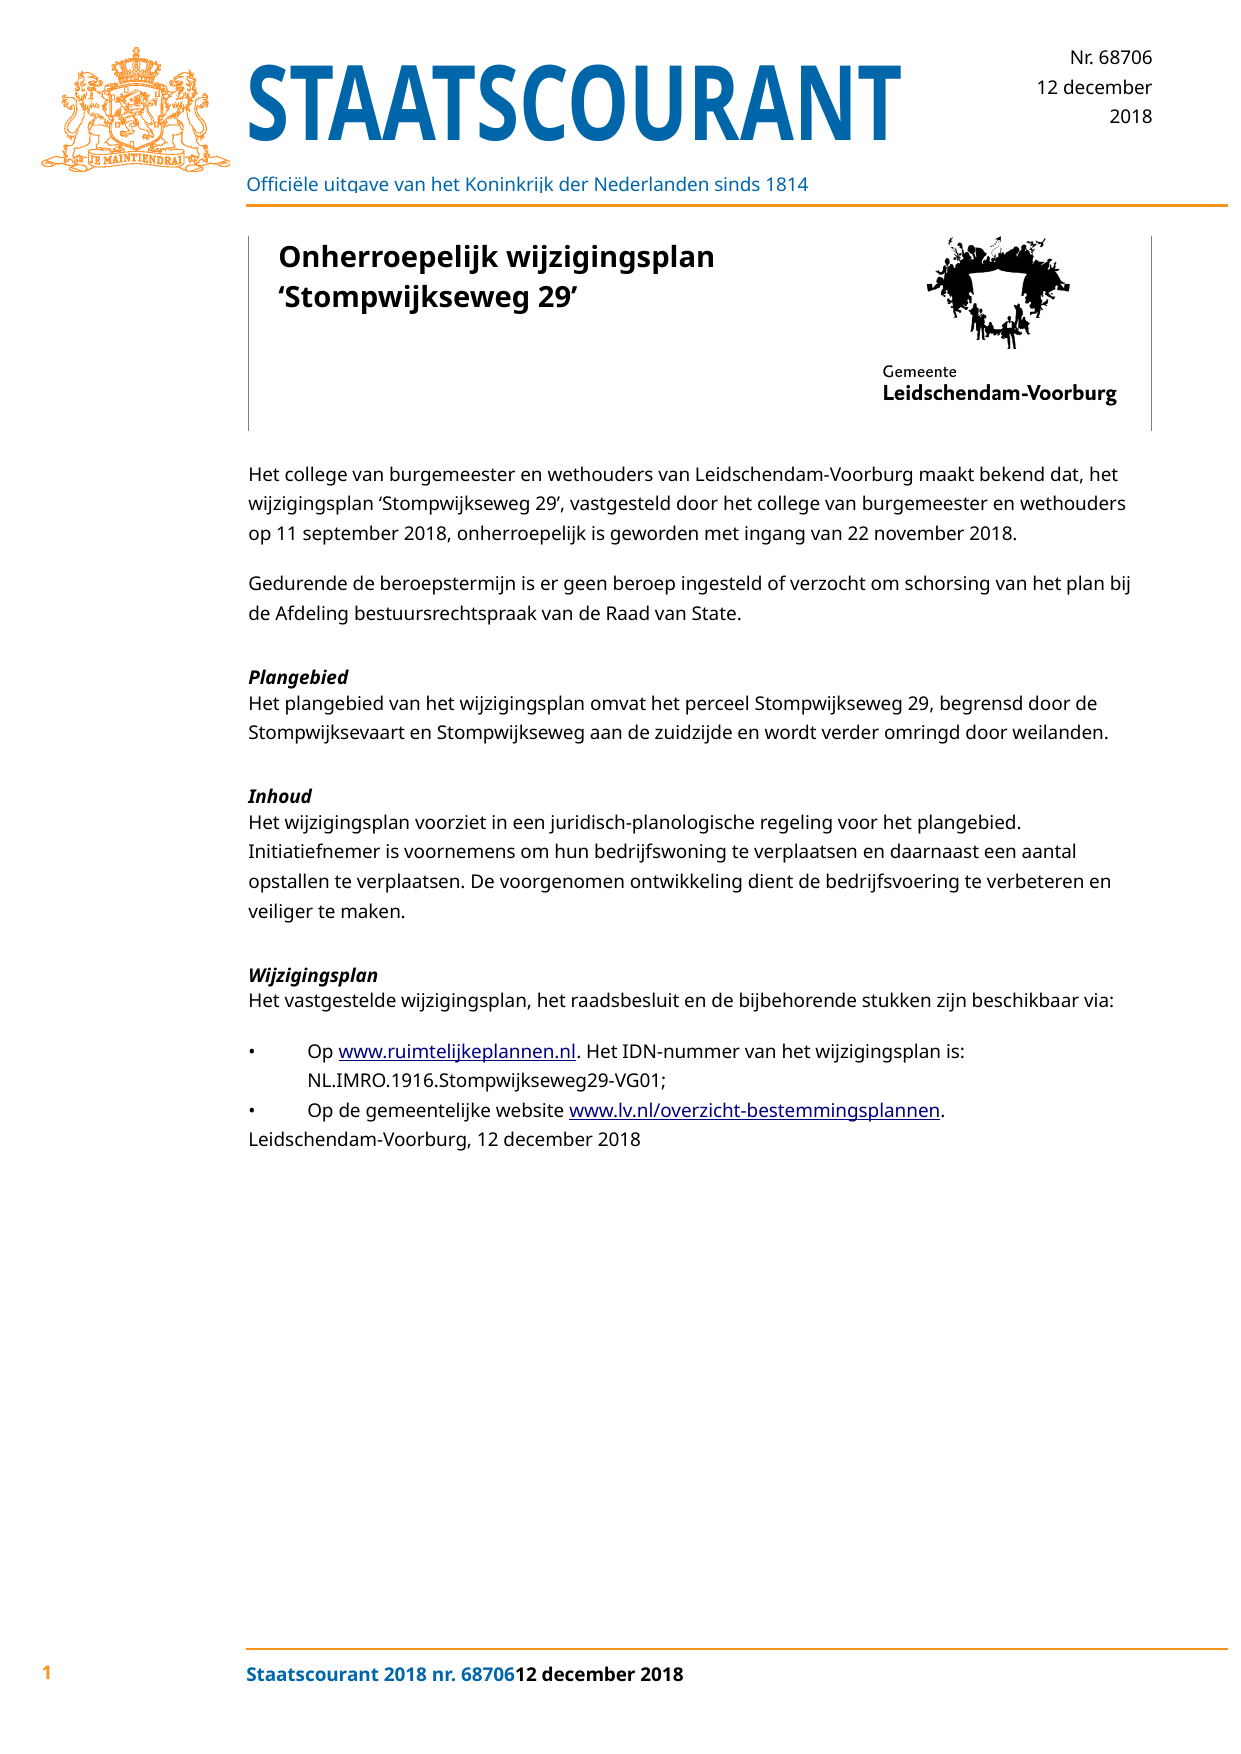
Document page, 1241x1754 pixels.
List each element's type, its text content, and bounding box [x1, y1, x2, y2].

list Op de gemeentelijke website www.lv.nl/overzicht-bestemmingsplannen. [248, 1097, 1152, 1123]
text Leidschendam-Voorburg, 12 december 2018 [248, 1127, 1152, 1152]
text Inhoud [248, 783, 1152, 809]
text Het wijzigingsplan voorziet in een juridisch-planologische regeling voor het plangebied. Initiatiefnemer is voornemens om hun bedrijfswoning te verplaatsen en daarnaast een aantal opstallen te verplaatsen. De voorgenomen ontwikkeling dient de bedrijfsvoering te verbeteren en veiliger te maken. [248, 809, 1152, 923]
text Wijzigingsplan [248, 962, 1152, 987]
text Het vastgestelde wijzigingsplan, het raadsbesluit en de bijbehorende stukken zijn beschikbaar via: [248, 987, 1152, 1013]
list Op www.ruimtelijkeplannen.nl. Het IDN-nummer van het wijzigingsplan is: NL.IMRO.1916.Stompwijkseweg29-VG01; [248, 1038, 1152, 1093]
picture [41, 47, 231, 172]
text Gedurende de beroepstermijn is er geen beroep ingesteld of verzocht om schorsing van het plan bij de Afdeling bestuursrechtspraak van de Raad van State. [248, 571, 1152, 626]
text Het college van burgemeester en wethouders van Leidschendam-Voorburg maakt bekend dat, het wijzigingsplan ‘Stompwijkseweg 29’, vastgesteld door het college van burgemeester en wethouders op 11 september 2018, onherroepelijk is geworden met ingang van 22 november 2018. [248, 461, 1152, 546]
picture [882, 236, 1119, 406]
text Plangebied [248, 664, 1152, 690]
table_header [850, 236, 1151, 431]
text Het plangebied van het wijzigingsplan omvat het perceel Stompwijkseweg 29, begrensd door de Stompwijksevaart en Stompwijkseweg aan de zuidzijde en wordt verder omringd door weilanden. [248, 690, 1152, 745]
table_header Onherroepelijk wijzigingsplan ‘Stompwijkseweg 29’ [249, 236, 850, 431]
